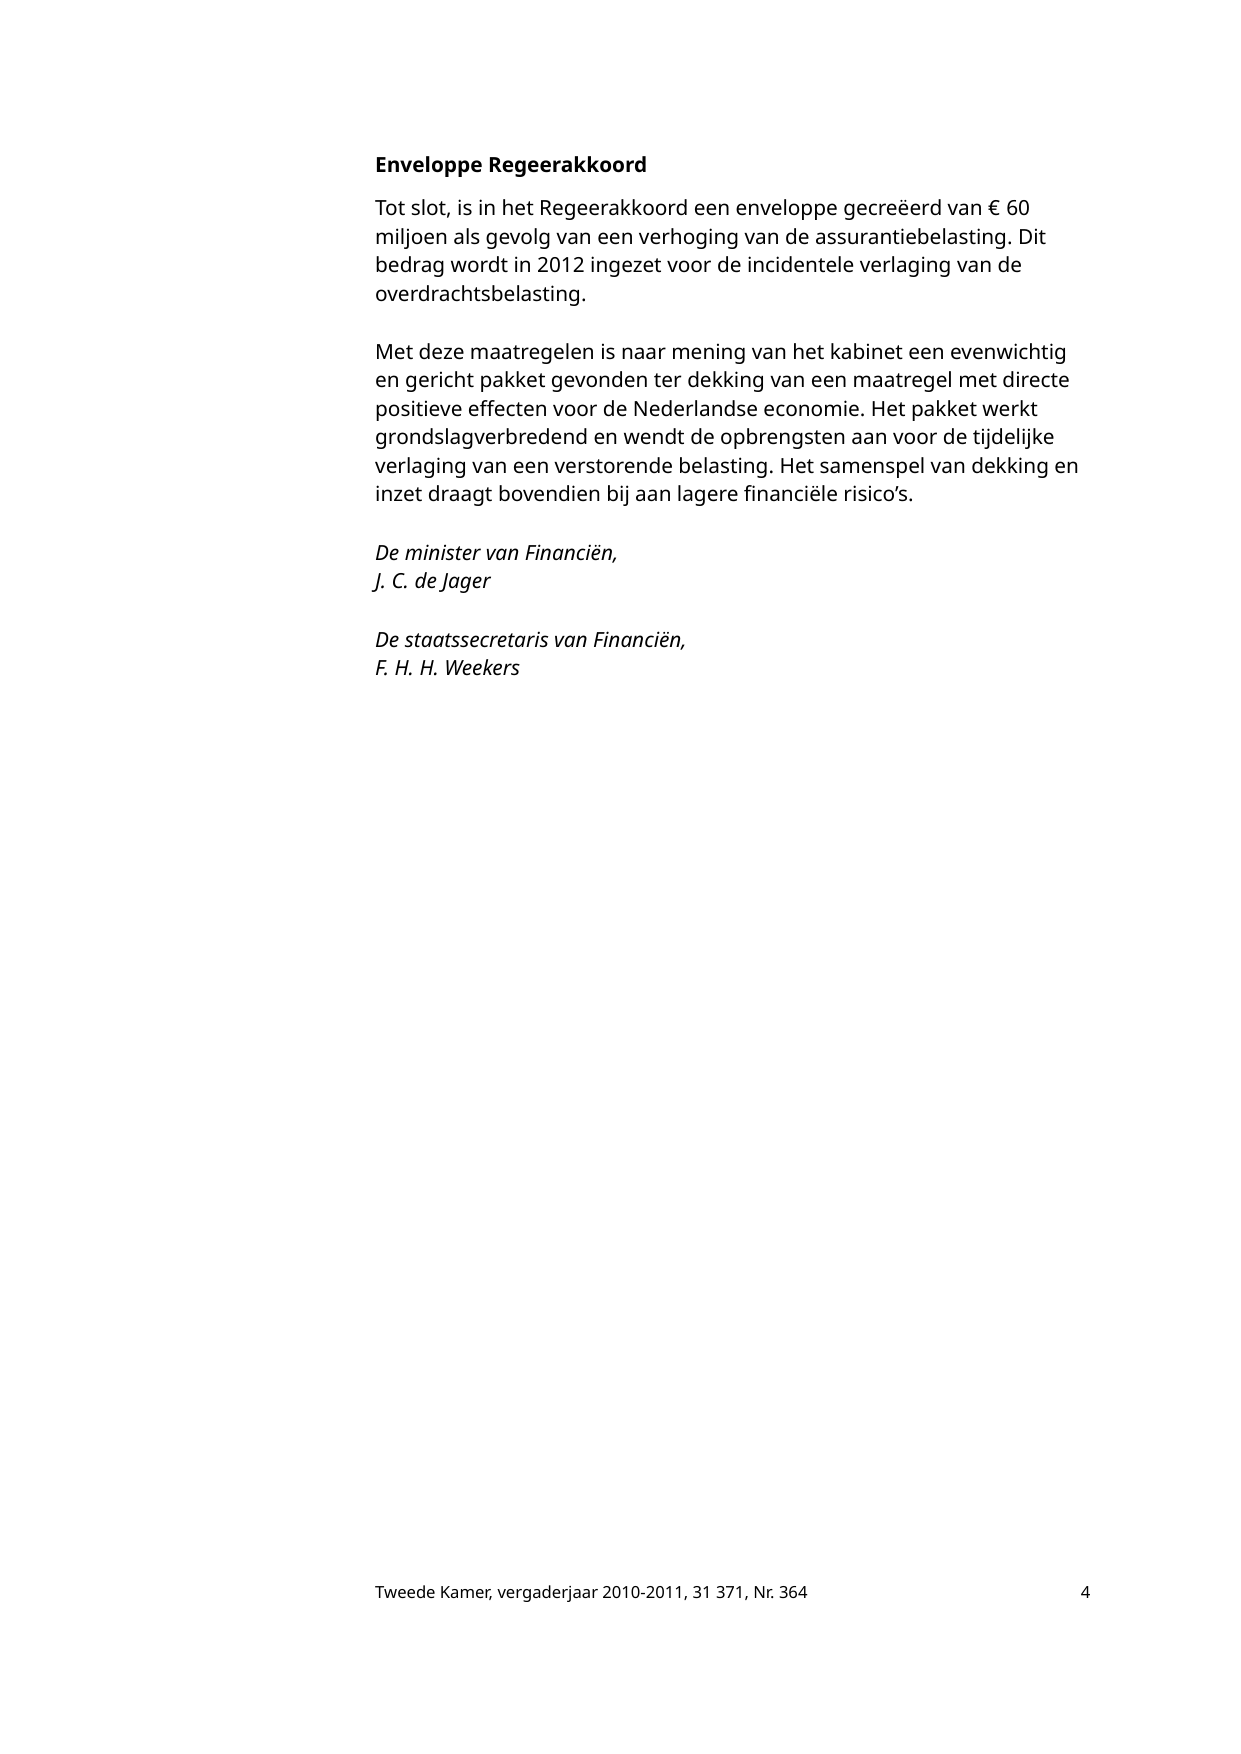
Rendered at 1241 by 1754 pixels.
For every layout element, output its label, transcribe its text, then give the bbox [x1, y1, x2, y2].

text F. H. H. Weekers [375, 653, 1090, 682]
text J. C. de Jager [375, 566, 1090, 595]
text De minister van Financiën, [375, 538, 1090, 566]
text Tot slot, is in het Regeerakkoord een enveloppe gecreëerd van € 60 miljoen als gevolg van een verhoging van de assurantiebelasting. Dit bedrag wordt in 2012 ingezet voor de incidentele verlaging van de overdrachtsbelasting. [375, 193, 1090, 307]
text Met deze maatregelen is naar mening van het kabinet een evenwichtig en gericht pakket gevonden ter dekking van een maatregel met directe positieve effecten voor de Nederlandse economie. Het pakket werkt grondslagverbredend en wendt de opbrengsten aan voor de tijdelijke verlaging van een verstorende belasting. Het samenspel van dekking en inzet draagt bovendien bij aan lagere financiële risico’s. [375, 337, 1090, 508]
text De staatssecretaris van Financiën, [375, 625, 1090, 653]
text Enveloppe Regeerakkoord [375, 150, 1090, 178]
